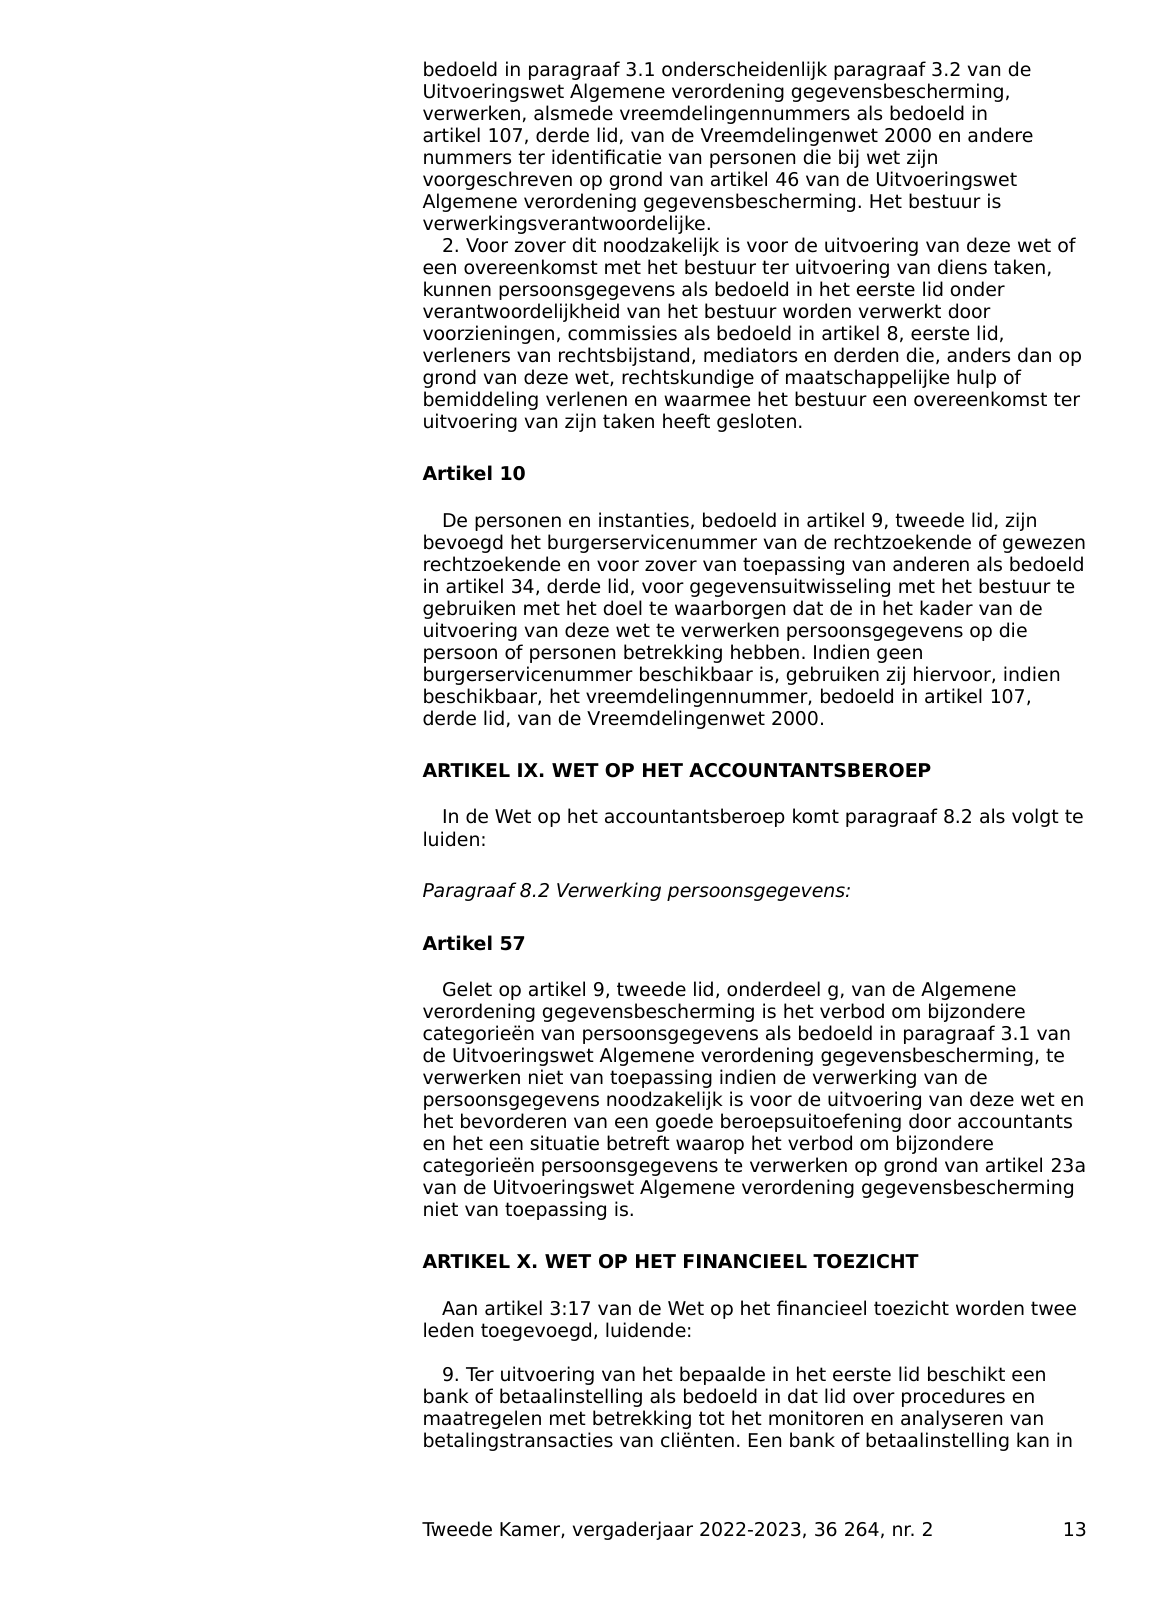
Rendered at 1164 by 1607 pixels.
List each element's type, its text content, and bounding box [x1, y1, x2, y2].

subtitle Artikel 57 [422, 932, 1087, 954]
text bedoeld in paragraaf 3.1 onderscheidenlijk paragraaf 3.2 van de Uitvoeringswet Algemene verordening gegevensbescherming, verwerken, alsmede vreemdelingennummers als bedoeld in artikel 107, derde lid, van de Vreemdelingenwet 2000 en andere nummers ter identificatie van personen die bij wet zijn voorgeschreven op grond van artikel 46 van de Uitvoeringswet Algemene verordening gegevensbescherming. Het bestuur is verwerkingsverantwoordelijke. [422, 59, 1087, 235]
text 9. Ter uitvoering van het bepaalde in het eerste lid beschikt een bank of betaalinstelling als bedoeld in dat lid over procedures en maatregelen met betrekking tot het monitoren en analyseren van betalingstransacties van cliënten. Een bank of betaalinstelling kan in [422, 1364, 1087, 1452]
text 2. Voor zover dit noodzakelijk is voor de uitvoering van deze wet of een overeenkomst met het bestuur ter uitvoering van diens taken, kunnen persoonsgegevens als bedoeld in het eerste lid onder verantwoordelijkheid van het bestuur worden verwerkt door voorzieningen, commissies als bedoeld in artikel 8, eerste lid, verleners van rechtsbijstand, mediators en derden die, anders dan op grond van deze wet, rechtskundige of maatschappelijke hulp of bemiddeling verlenen en waarmee het bestuur een overeenkomst ter uitvoering van zijn taken heeft gesloten. [422, 235, 1087, 433]
text In de Wet op het accountantsberoep komt paragraaf 8.2 als volgt te luiden: [422, 806, 1087, 850]
subtitle Artikel 10 [422, 463, 1087, 485]
subtitle ARTIKEL IX. WET OP HET ACCOUNTANTSBEROEP [422, 759, 1087, 781]
subtitle ARTIKEL X. WET OP HET FINANCIEEL TOEZICHT [422, 1251, 1087, 1273]
text De personen en instanties, bedoeld in artikel 9, tweede lid, zijn bevoegd het burgerservicenummer van de rechtzoekende of gewezen rechtzoekende en voor zover van toepassing van anderen als bedoeld in artikel 34, derde lid, voor gegevensuitwisseling met het bestuur te gebruiken met het doel te waarborgen dat de in het kader van de uitvoering van deze wet te verwerken persoonsgegevens op die persoon of personen betrekking hebben. Indien geen burgerservicenummer beschikbaar is, gebruiken zij hiervoor, indien beschikbaar, het vreemdelingennummer, bedoeld in artikel 107, derde lid, van de Vreemdelingenwet 2000. [422, 510, 1087, 729]
text Gelet op artikel 9, tweede lid, onderdeel g, van de Algemene verordening gegevensbescherming is het verbod om bijzondere categorieën van persoonsgegevens als bedoeld in paragraaf 3.1 van de Uitvoeringswet Algemene verordening gegevensbescherming, te verwerken niet van toepassing indien de verwerking van de persoonsgegevens noodzakelijk is voor de uitvoering van deze wet en het bevorderen van een goede beroepsuitoefening door accountants en het een situatie betreft waarop het verbod om bijzondere categorieën persoonsgegevens te verwerken op grond van artikel 23a van de Uitvoeringswet Algemene verordening gegevensbescherming niet van toepassing is. [422, 979, 1087, 1221]
text Aan artikel 3:17 van de Wet op het financieel toezicht worden twee leden toegevoegd, luidende: [422, 1298, 1087, 1342]
subtitle Paragraaf 8.2 Verwerking persoonsgegevens: [422, 880, 1087, 902]
